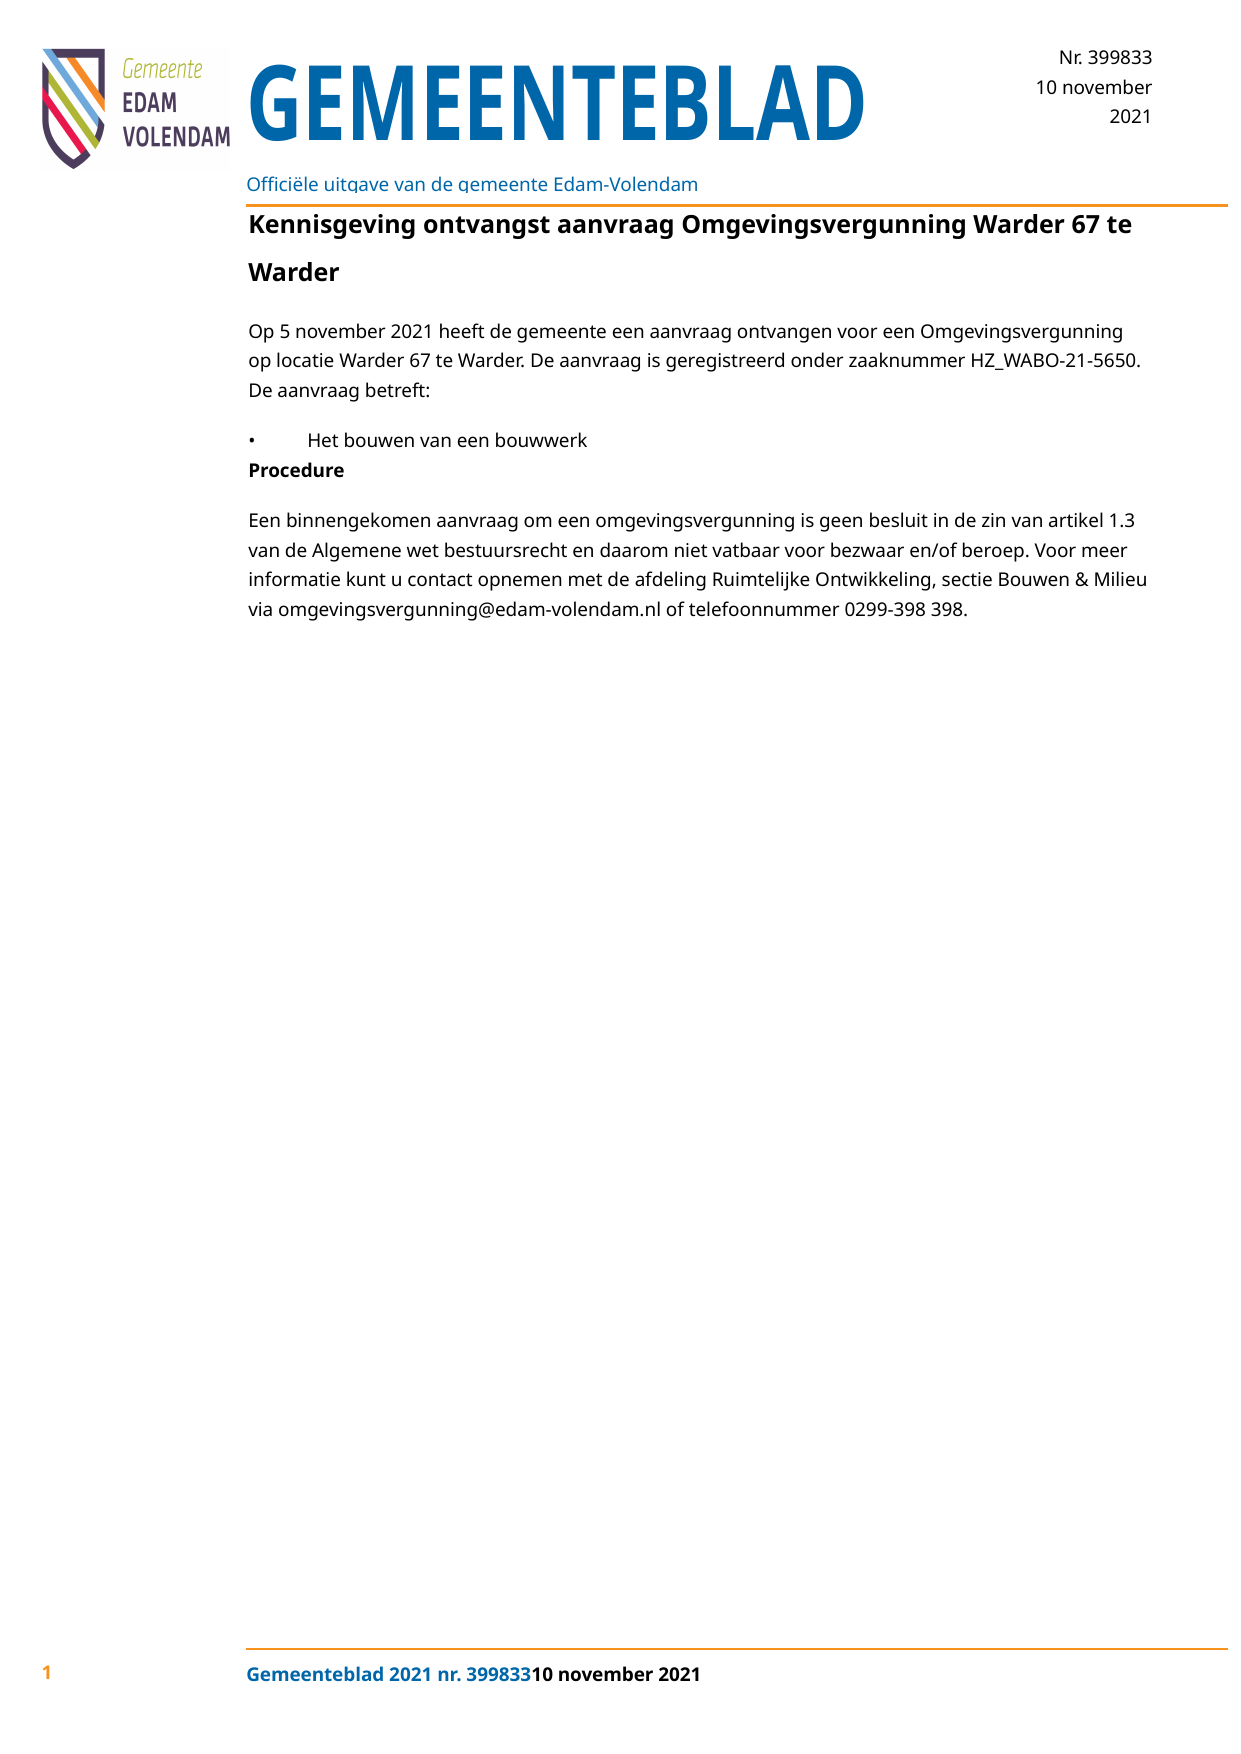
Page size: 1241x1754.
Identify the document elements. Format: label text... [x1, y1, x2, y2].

picture [41, 47, 231, 172]
text Op 5 november 2021 heeft de gemeente een aanvraag ontvangen voor een Omgevingsvergunning op locatie Warder 67 te Warder. De aanvraag is geregistreerd onder zaaknummer HZ_WABO-21-5650. De aanvraag betreft: [248, 318, 1152, 403]
text Kennisgeving ontvangst aanvraag Omgevingsvergunning Warder 67 te Warder [248, 207, 1152, 288]
list Het bouwen van een bouwwerk [248, 427, 1152, 453]
text Een binnengekomen aanvraag om een omgevingsvergunning is geen besluit in de zin van artikel 1.3 van de Algemene wet bestuursrecht en daarom niet vatbaar voor bezwaar en/of beroep. Voor meer informatie kunt u contact opnemen met de afdeling Ruimtelijke Ontwikkeling, sectie Bouwen & Milieu via omgevingsvergunning@edam-volendam.nl of telefoonnummer 0299-398 398. [248, 507, 1152, 622]
text Procedure [248, 457, 1152, 483]
